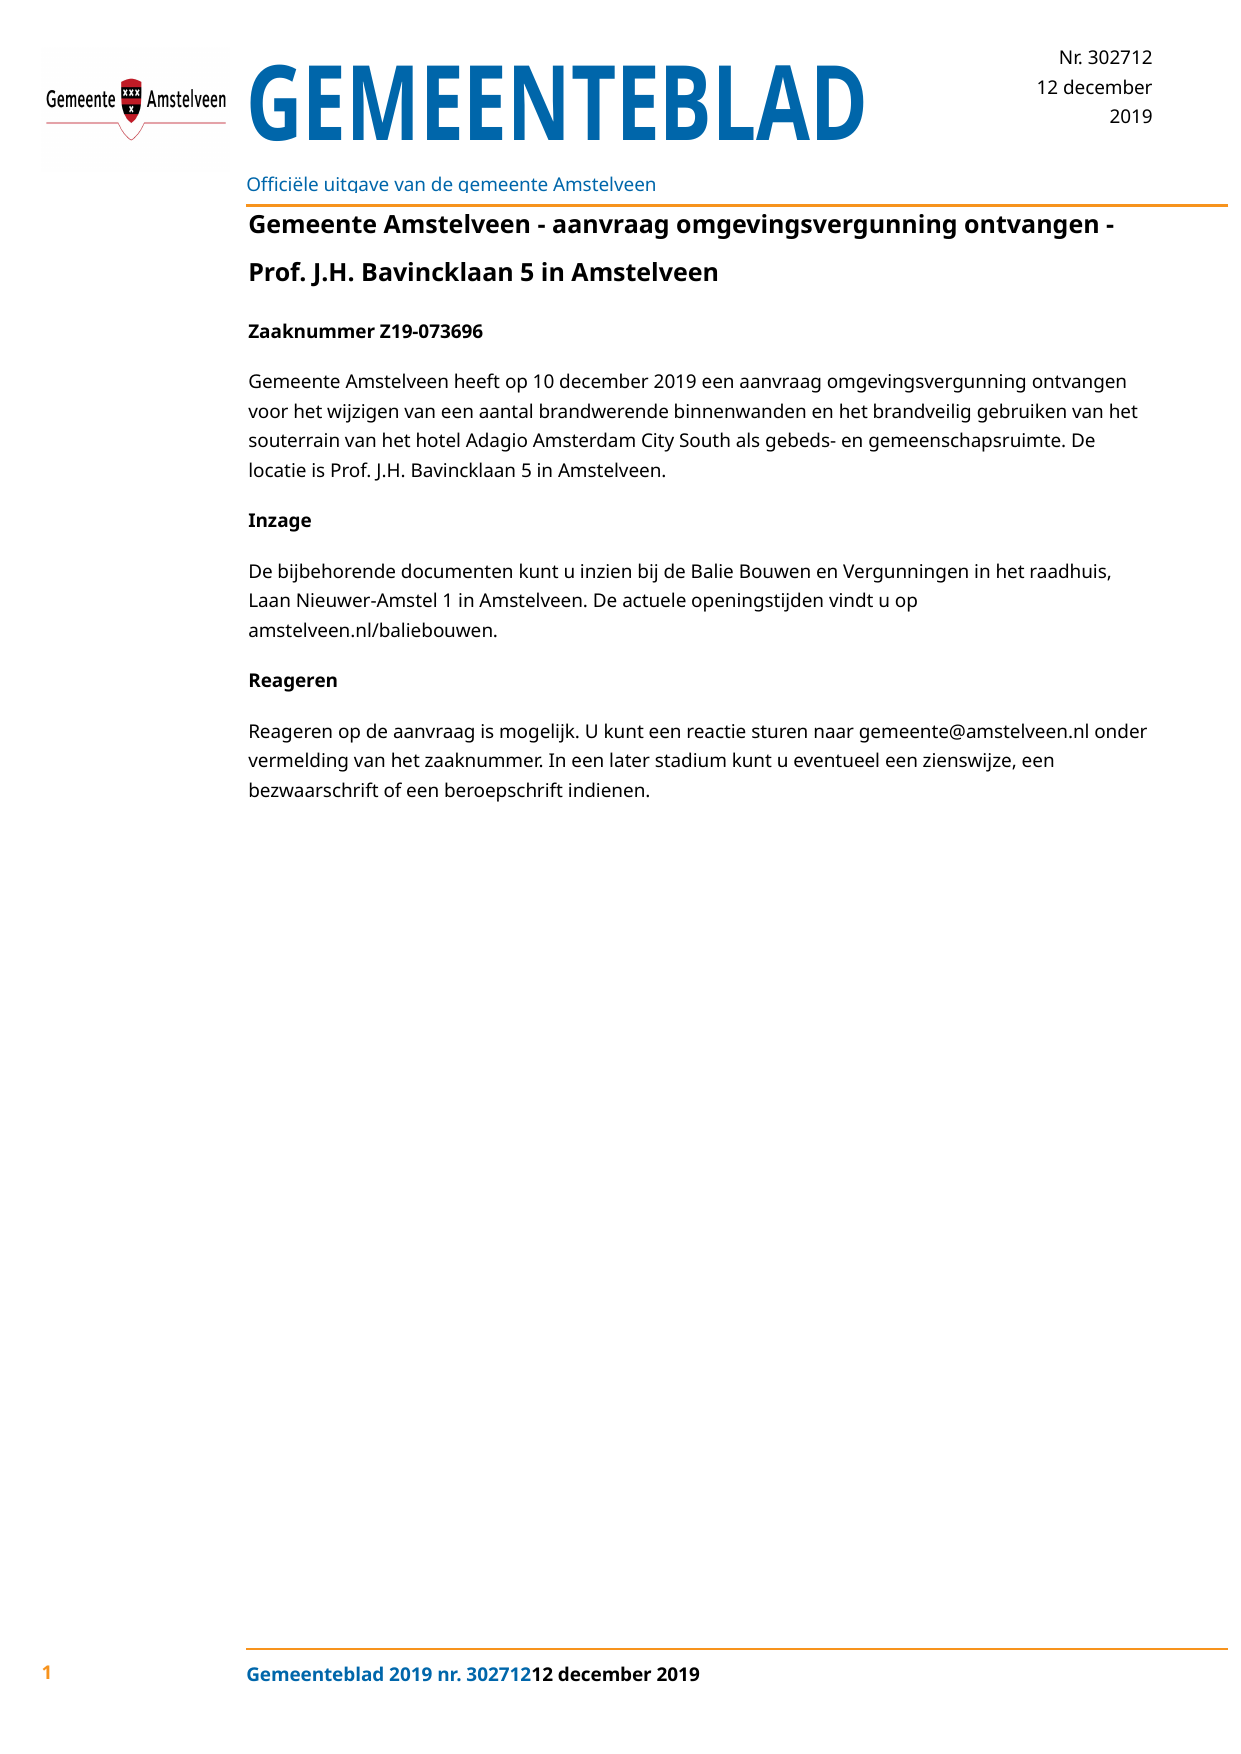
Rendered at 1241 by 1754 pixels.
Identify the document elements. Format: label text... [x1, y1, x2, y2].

picture [41, 47, 231, 172]
text Gemeente Amstelveen - aanvraag omgevingsvergunning ontvangen - Prof. J.H. Bavincklaan 5 in Amstelveen [248, 207, 1152, 288]
text Reageren [248, 667, 1152, 693]
text Reageren op de aanvraag is mogelijk. U kunt een reactie sturen naar gemeente@amstelveen.nl onder vermelding van het zaaknummer. In een later stadium kunt u eventueel een zienswijze, een bezwaarschrift of een beroepschrift indienen. [248, 718, 1152, 803]
text Zaaknummer Z19-073696 [248, 318, 1152, 344]
text Inzage [248, 507, 1152, 533]
text De bijbehorende documenten kunt u inzien bij de Balie Bouwen en Vergunningen in het raadhuis, Laan Nieuwer-Amstel 1 in Amstelveen. De actuele openingstijden vindt u op amstelveen.nl/baliebouwen. [248, 558, 1152, 643]
text Gemeente Amstelveen heeft op 10 december 2019 een aanvraag omgevingsvergunning ontvangen voor het wijzigen van een aantal brandwerende binnenwanden en het brandveilig gebruiken van het souterrain van het hotel Adagio Amsterdam City South als gebeds- en gemeenschapsruimte. De locatie is Prof. J.H. Bavincklaan 5 in Amstelveen. [248, 368, 1152, 483]
